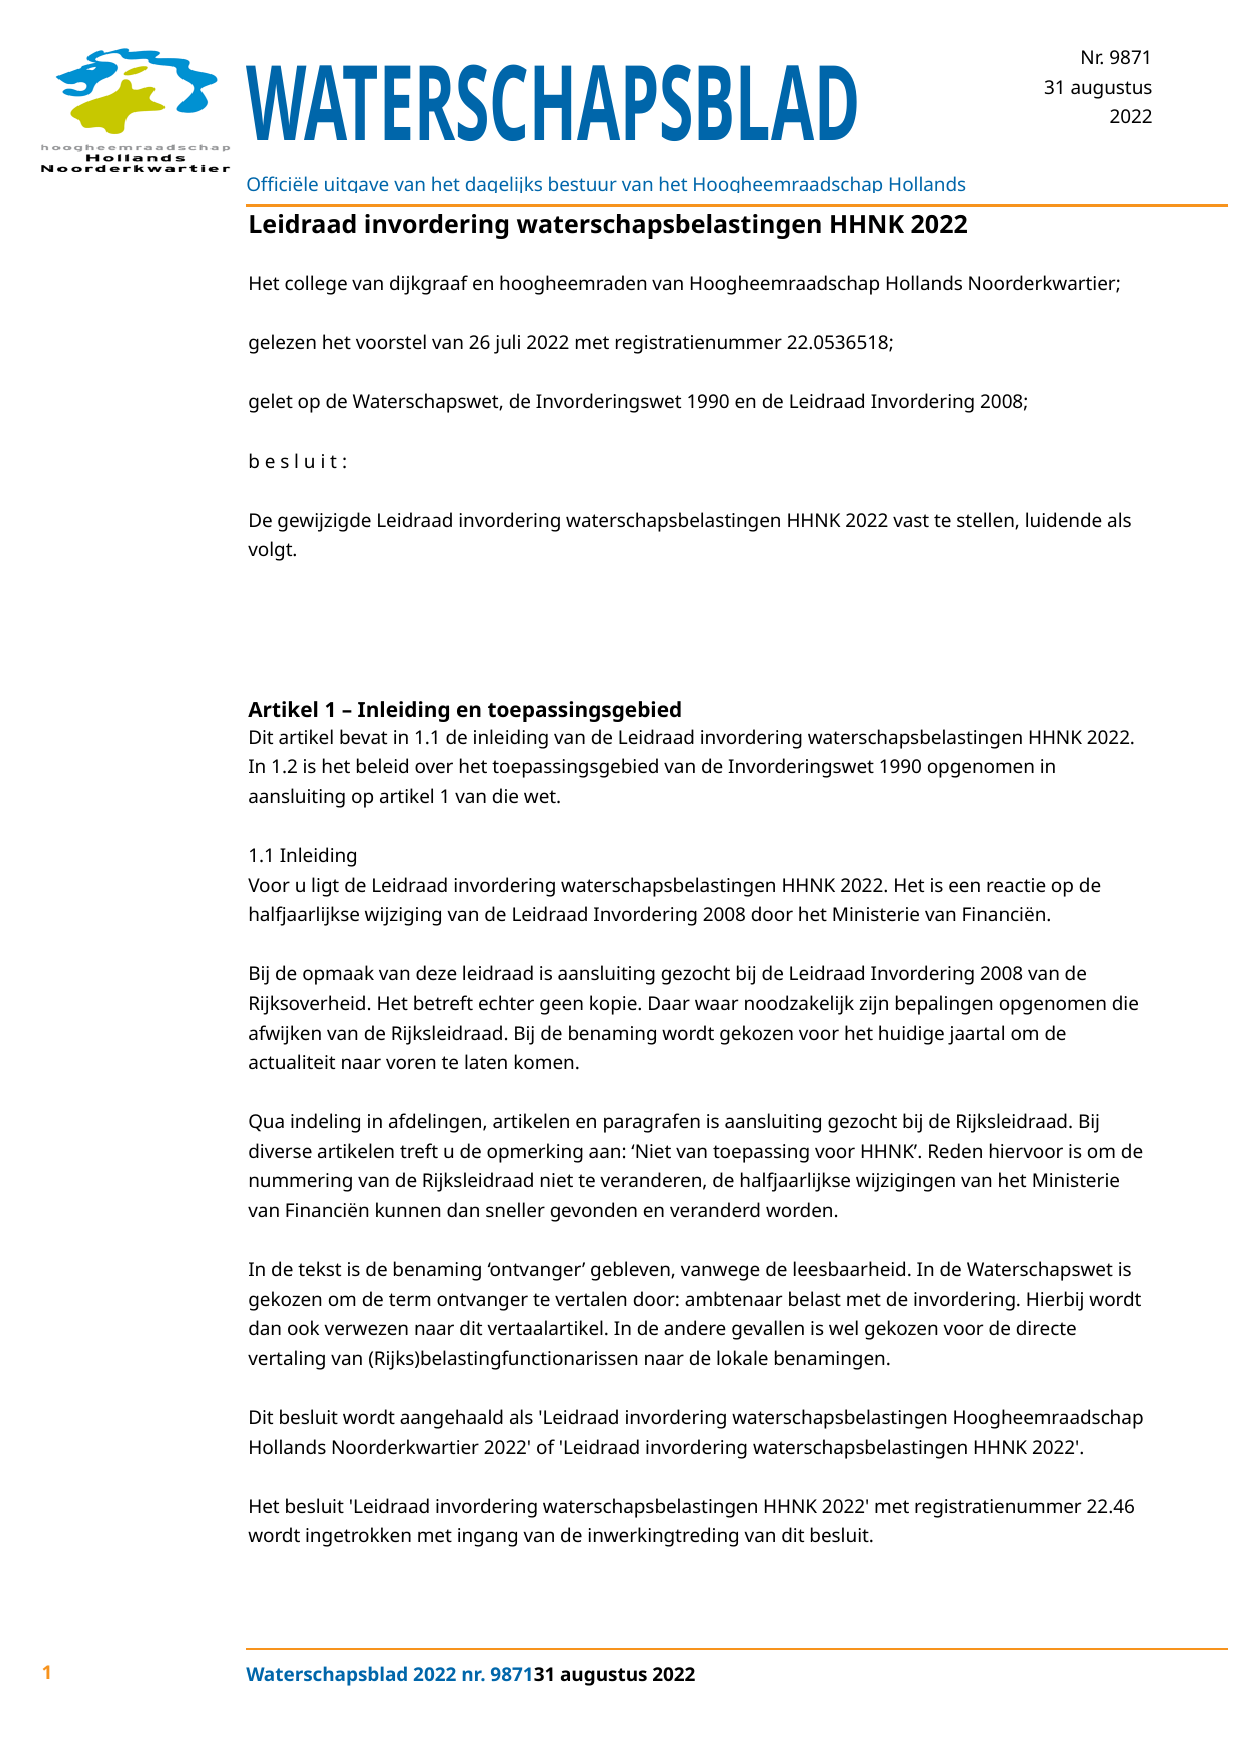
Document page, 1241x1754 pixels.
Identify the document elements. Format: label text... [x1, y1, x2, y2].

text 1.1 Inleiding [248, 842, 1152, 868]
text Artikel 1 – Inleiding en toepassingsgebied [248, 695, 1152, 724]
text Dit besluit wordt aangehaald als 'Leidraad invordering waterschapsbelastingen Hoogheemraadschap Hollands Noorderkwartier 2022' of 'Leidraad invordering waterschapsbelastingen HHNK 2022'. [248, 1404, 1152, 1459]
text Bij de opmaak van deze leidraad is aansluiting gezocht bij de Leidraad Invordering 2008 van de Rijksoverheid. Het betreft echter geen kopie. Daar waar noodzakelijk zijn bepalingen opgenomen die afwijken van de Rijksleidraad. Bij de benaming wordt gekozen voor het huidige jaartal om de actualiteit naar voren te laten komen. [248, 961, 1152, 1075]
picture [41, 47, 231, 172]
text Het college van dijkgraaf en hoogheemraden van Hoogheemraadschap Hollands Noorderkwartier; [248, 270, 1152, 296]
text De gewijzigde Leidraad invordering waterschapsbelastingen HHNK 2022 vast te stellen, luidende als volgt. [248, 507, 1152, 562]
text Leidraad invordering waterschapsbelastingen HHNK 2022 [248, 207, 1152, 241]
text In 1.2 is het beleid over het toepassingsgebied van de Invorderingswet 1990 opgenomen in aansluiting op artikel 1 van die wet. [248, 753, 1152, 809]
text Voor u ligt de Leidraad invordering waterschapsbelastingen HHNK 2022. Het is een reactie op de halfjaarlijkse wijziging van de Leidraad Invordering 2008 door het Ministerie van Financiën. [248, 872, 1152, 927]
text b e s l u i t : [248, 448, 1152, 473]
text Het besluit 'Leidraad invordering waterschapsbelastingen HHNK 2022' met registratienummer 22.46 wordt ingetrokken met ingang van de inwerkingtreding van dit besluit. [248, 1493, 1152, 1548]
text gelezen het voorstel van 26 juli 2022 met registratienummer 22.0536518; [248, 329, 1152, 355]
text In de tekst is de benaming ‘ontvanger’ gebleven, vanwege de leesbaarheid. In de Waterschapswet is gekozen om de term ontvanger te vertalen door: ambtenaar belast met de invordering. Hierbij wordt dan ook verwezen naar dit vertaalartikel. In de andere gevallen is wel gekozen voor de directe vertaling van (Rijks)belastingfunctionarissen naar de lokale benamingen. [248, 1256, 1152, 1371]
text gelet op de Waterschapswet, de Invorderingswet 1990 en de Leidraad Invordering 2008; [248, 389, 1152, 414]
text Qua indeling in afdelingen, artikelen en paragrafen is aansluiting gezocht bij de Rijksleidraad. Bij diverse artikelen treft u de opmerking aan: ‘Niet van toepassing voor HHNK’. Reden hiervoor is om de nummering van de Rijksleidraad niet te veranderen, de halfjaarlijkse wijzigingen van het Ministerie van Financiën kunnen dan sneller gevonden en veranderd worden. [248, 1108, 1152, 1223]
text Dit artikel bevat in 1.1 de inleiding van de Leidraad invordering waterschapsbelastingen HHNK 2022. [248, 724, 1152, 749]
